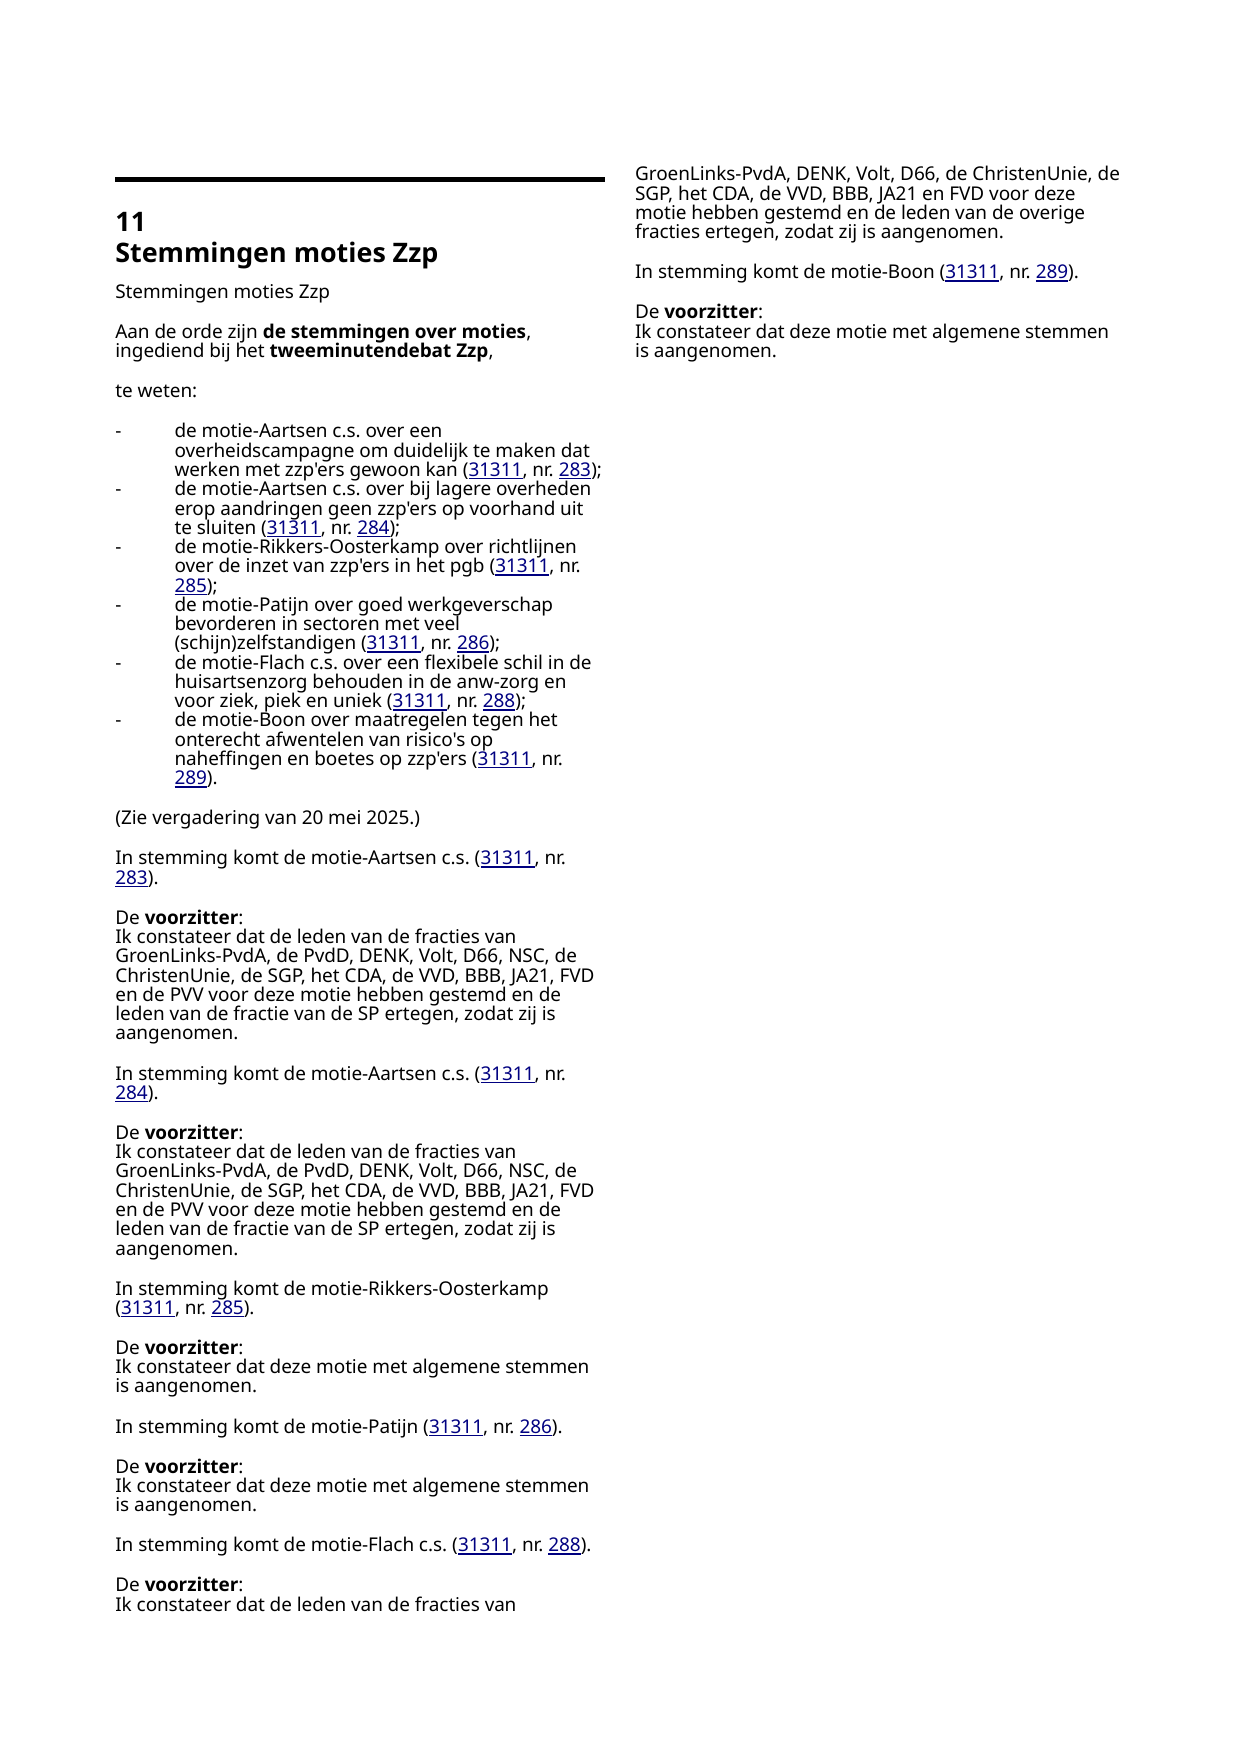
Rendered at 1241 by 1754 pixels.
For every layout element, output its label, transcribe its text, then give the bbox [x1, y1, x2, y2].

text De voorzitter: [115, 1339, 605, 1358]
list de motie-Patijn over goed werkgeverschap bevorderen in sectoren met veel (schijn)zelfstandigen (31311, nr. 286); [115, 596, 605, 654]
text In stemming komt de motie-Boon (31311, nr. 289). [635, 263, 1125, 282]
list de motie-Boon over maatregelen tegen het onterecht afwentelen van risico's op naheffingen en boetes op zzp'ers (31311, nr. 289). [115, 711, 605, 788]
list de motie-Flach c.s. over een flexibele schil in de huisartsenzorg behouden in de anw-zorg en voor ziek, piek en uniek (31311, nr. 288); [115, 654, 605, 711]
text Ik constateer dat de leden van de fracties van GroenLinks-PvdA, de PvdD, DENK, Volt, D66, NSC, de ChristenUnie, de SGP, het CDA, de VVD, BBB, JA21, FVD en de PVV voor deze motie hebben gestemd en de leden van de fractie van de SP ertegen, zodat zij is aangenomen. [115, 1143, 605, 1259]
text Ik constateer dat deze motie met algemene stemmen is aangenomen. [115, 1358, 605, 1397]
text In stemming komt de motie-Rikkers-Oosterkamp (31311, nr. 285). [115, 1279, 605, 1318]
text In stemming komt de motie-Flach c.s. (31311, nr. 288). [115, 1536, 605, 1556]
text De voorzitter: [115, 1458, 605, 1477]
text te weten: [115, 382, 605, 402]
text Ik constateer dat de leden van de fracties van GroenLinks-PvdA, de PvdD, DENK, Volt, D66, NSC, de ChristenUnie, de SGP, het CDA, de VVD, BBB, JA21, FVD en de PVV voor deze motie hebben gestemd en de leden van de fractie van de SP ertegen, zodat zij is aangenomen. [115, 928, 605, 1044]
text De voorzitter: [635, 303, 1125, 323]
text Ik constateer dat deze motie met algemene stemmen is aangenomen. [115, 1477, 605, 1516]
text Ik constateer dat deze motie met algemene stemmen is aangenomen. [635, 323, 1125, 361]
list de motie-Rikkers-Oosterkamp over richtlijnen over de inzet van zzp'ers in het pgb (31311, nr. 285); [115, 538, 605, 596]
text (Zie vergadering van 20 mei 2025.) [115, 809, 605, 828]
text De voorzitter: [115, 1576, 605, 1596]
text GroenLinks-PvdA, DENK, Volt, D66, de ChristenUnie, de SGP, het CDA, de VVD, BBB, JA21 en FVD voor deze motie hebben gestemd en de leden van de overige fracties ertegen, zodat zij is aangenomen. [635, 165, 1125, 242]
text Stemmingen moties Zzp [115, 283, 605, 302]
text De voorzitter: [115, 1124, 605, 1143]
text Aan de orde zijn de stemmingen over moties, ingediend bij het tweeminutendebat Zzp, [115, 323, 605, 362]
list de motie-Aartsen c.s. over bij lagere overheden erop aandringen geen zzp'ers op voorhand uit te sluiten (31311, nr. 284); [115, 480, 605, 538]
text In stemming komt de motie-Patijn (31311, nr. 286). [115, 1418, 605, 1437]
text In stemming komt de motie-Aartsen c.s. (31311, nr. 284). [115, 1064, 605, 1103]
text Stemmingen moties Zzp [115, 239, 605, 283]
text Ik constateer dat de leden van de fracties van [115, 1596, 605, 1615]
text De voorzitter: [115, 909, 605, 928]
list de motie-Aartsen c.s. over een overheidscampagne om duidelijk te maken dat werken met zzp'ers gewoon kan (31311, nr. 283); [115, 422, 605, 480]
text In stemming komt de motie-Aartsen c.s. (31311, nr. 283). [115, 849, 605, 888]
text 11 [115, 203, 605, 239]
